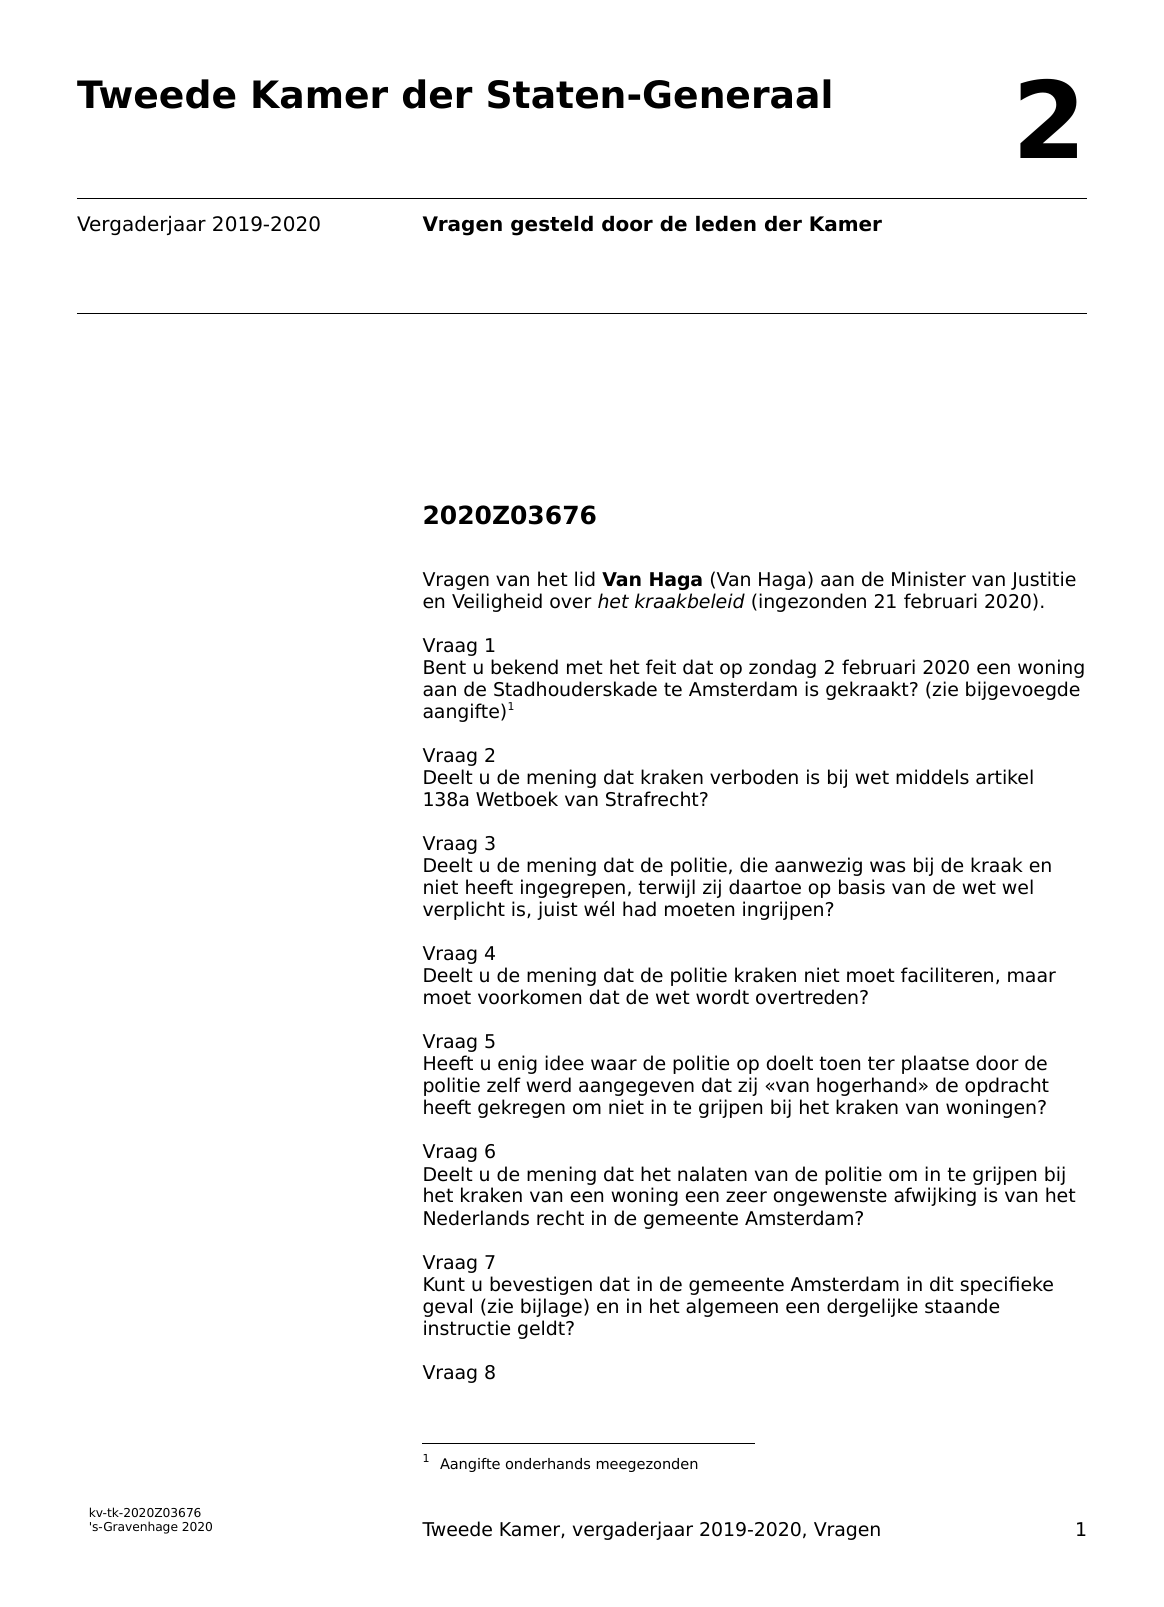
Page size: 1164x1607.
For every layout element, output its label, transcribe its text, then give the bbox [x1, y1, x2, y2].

table_cell Vragen gesteld door de leden der Kamer [422, 199, 1087, 313]
text 2020Z03676 [422, 501, 1087, 531]
text 's-Gravenhage 2020 [88, 1520, 323, 1534]
text Deelt u de mening dat het nalaten van de politie om in te grijpen bij het kraken van een woning een zeer ongewenste afwijking is van het Nederlands recht in de gemeente Amsterdam? [422, 1163, 1087, 1229]
text Kunt u bevestigen dat in de gemeente Amsterdam in dit specifieke geval (zie bijlage) en in het algemeen een dergelijke staande instructie geldt? [422, 1273, 1087, 1339]
text Vraag 8 [422, 1362, 1087, 1384]
text Vraag 5 [422, 1031, 1087, 1053]
text Vraag 6 [422, 1141, 1087, 1163]
text Deelt u de mening dat de politie kraken niet moet faciliteren, maar moet voorkomen dat de wet wordt overtreden? [422, 965, 1087, 1009]
text Vraag 7 [422, 1252, 1087, 1273]
text kv-tk-2020Z03676 [88, 1506, 323, 1520]
text Bent u bekend met het feit dat op zondag 2 februari 2020 een woning aan de Stadhouderskade te Amsterdam is gekraakt? (zie bijgevoegde aangifte) [422, 657, 1087, 723]
text Heeft u enig idee waar de politie op doelt toen ter plaatse door de politie zelf werd aangegeven dat zij «van hogerhand» de opdracht heeft gekregen om niet in te grijpen bij het kraken van woningen? [422, 1053, 1087, 1119]
table_header 2 [886, 59, 1087, 198]
text Vraag 1 [422, 635, 1087, 657]
text Deelt u de mening dat de politie, die aanwezig was bij de kraak en niet heeft ingegrepen, terwijl zij daartoe op basis van de wet wel verplicht is, juist wél had moeten ingrijpen? [422, 855, 1087, 921]
text Deelt u de mening dat kraken verboden is bij wet middels artikel 138a Wetboek van Strafrecht? [422, 767, 1087, 811]
text Vragen van het lid Van Haga (Van Haga) aan de Minister van Justitie en Veiligheid over het kraakbeleid (ingezonden 21 februari 2020). [422, 569, 1087, 613]
text Vraag 2 [422, 745, 1087, 767]
text Aangifte onderhands meegezonden [422, 1452, 1087, 1474]
table_cell Vergaderjaar 2019-2020 [77, 199, 422, 313]
text Vraag 3 [422, 833, 1087, 855]
text Vraag 4 [422, 943, 1087, 965]
table_header Tweede Kamer der Staten-Generaal [77, 59, 886, 198]
